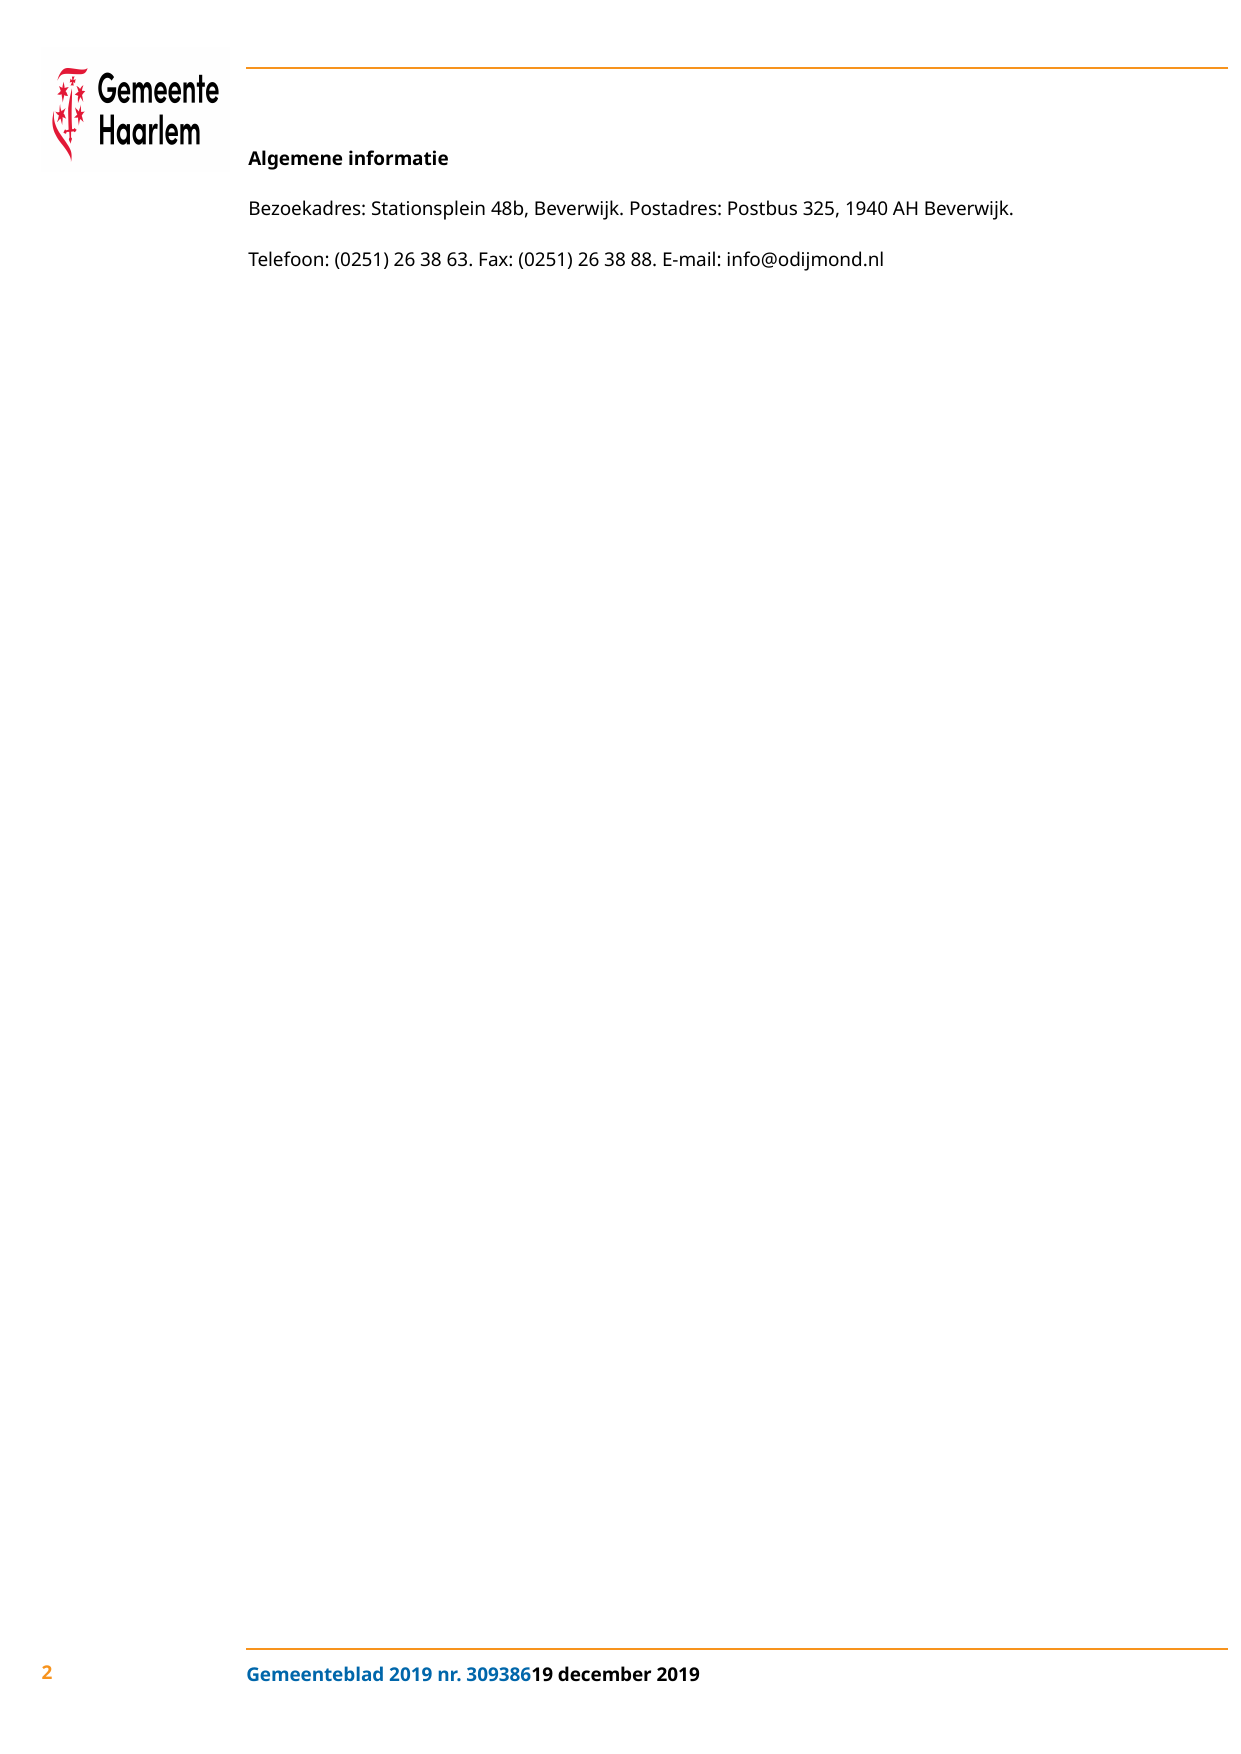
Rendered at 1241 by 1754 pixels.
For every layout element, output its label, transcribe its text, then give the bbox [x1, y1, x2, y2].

text Algemene informatie [248, 145, 1152, 171]
picture [41, 47, 231, 172]
text Telefoon: (0251) 26 38 63. Fax: (0251) 26 38 88. E-mail: info@odijmond.nl [248, 246, 1152, 272]
text Bezoekadres: Stationsplein 48b, Beverwijk. Postadres: Postbus 325, 1940 AH Beverwijk. [248, 196, 1152, 221]
